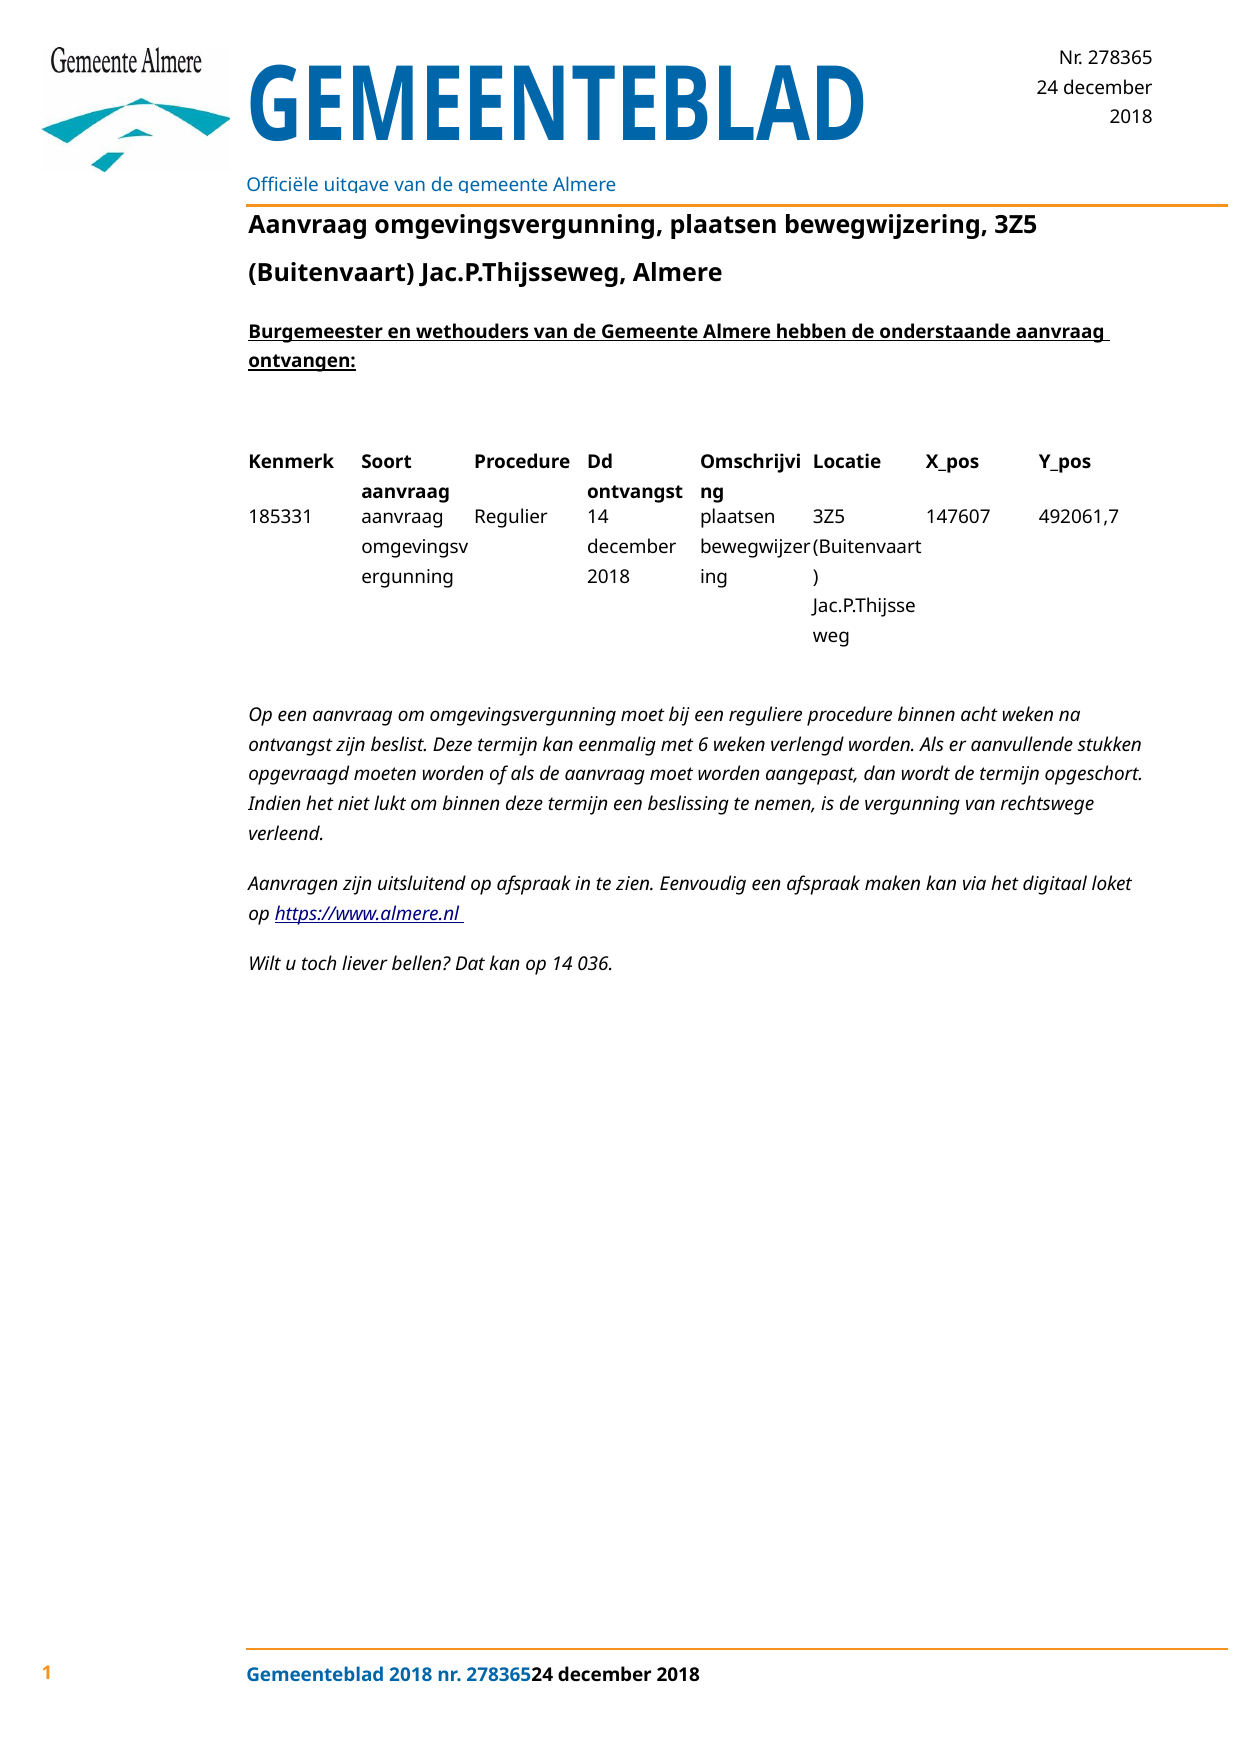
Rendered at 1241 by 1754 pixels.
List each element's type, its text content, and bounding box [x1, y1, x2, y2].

text Aanvragen zijn uitsluitend op afspraak in te zien. Eenvoudig een afspraak maken kan via het digitaal loket op https://www.almere.nl [248, 870, 1152, 926]
table_cell 3Z5 (Buitenvaart) Jac.P.Thijsseweg [813, 504, 926, 648]
table_cell aanvraag omgevingsvergunning [361, 504, 474, 648]
table_cell 147607 [926, 504, 1038, 648]
table_cell 14 december 2018 [587, 504, 700, 648]
table_header Dd ontvangst [587, 449, 700, 504]
table_header X_pos [926, 449, 1038, 504]
text Op een aanvraag om omgevingsvergunning moet bij een reguliere procedure binnen acht weken na ontvangst zijn beslist. Deze termijn kan eenmalig met 6 weken verlengd worden. Als er aanvullende stukken opgevraagd moeten worden of als de aanvraag moet worden aangepast, dan wordt de termijn opgeschort. Indien het niet lukt om binnen deze termijn een beslissing te nemen, is de vergunning van rechtswege verleend. [248, 701, 1152, 846]
table_header Omschrijving [700, 449, 813, 504]
picture [41, 47, 231, 172]
table_header Locatie [813, 449, 926, 504]
table_cell 492061,7 [1039, 504, 1152, 648]
table_cell Regulier [474, 504, 587, 648]
text Wilt u toch liever bellen? Dat kan op 14 036. [248, 950, 1152, 976]
table_cell plaatsen bewegwijzering [700, 504, 813, 648]
table_header Kenmerk [248, 449, 361, 504]
table_header Y_pos [1039, 449, 1152, 504]
text Burgemeester en wethouders van de Gemeente Almere hebben de onderstaande aanvraag ontvangen: [248, 318, 1152, 373]
table_header Soort aanvraag [361, 449, 474, 504]
table_header Procedure [474, 449, 587, 504]
text Aanvraag omgevingsvergunning, plaatsen bewegwijzering, 3Z5 (Buitenvaart) Jac.P.Thijsseweg, Almere [248, 207, 1152, 288]
table_cell 185331 [248, 504, 361, 648]
